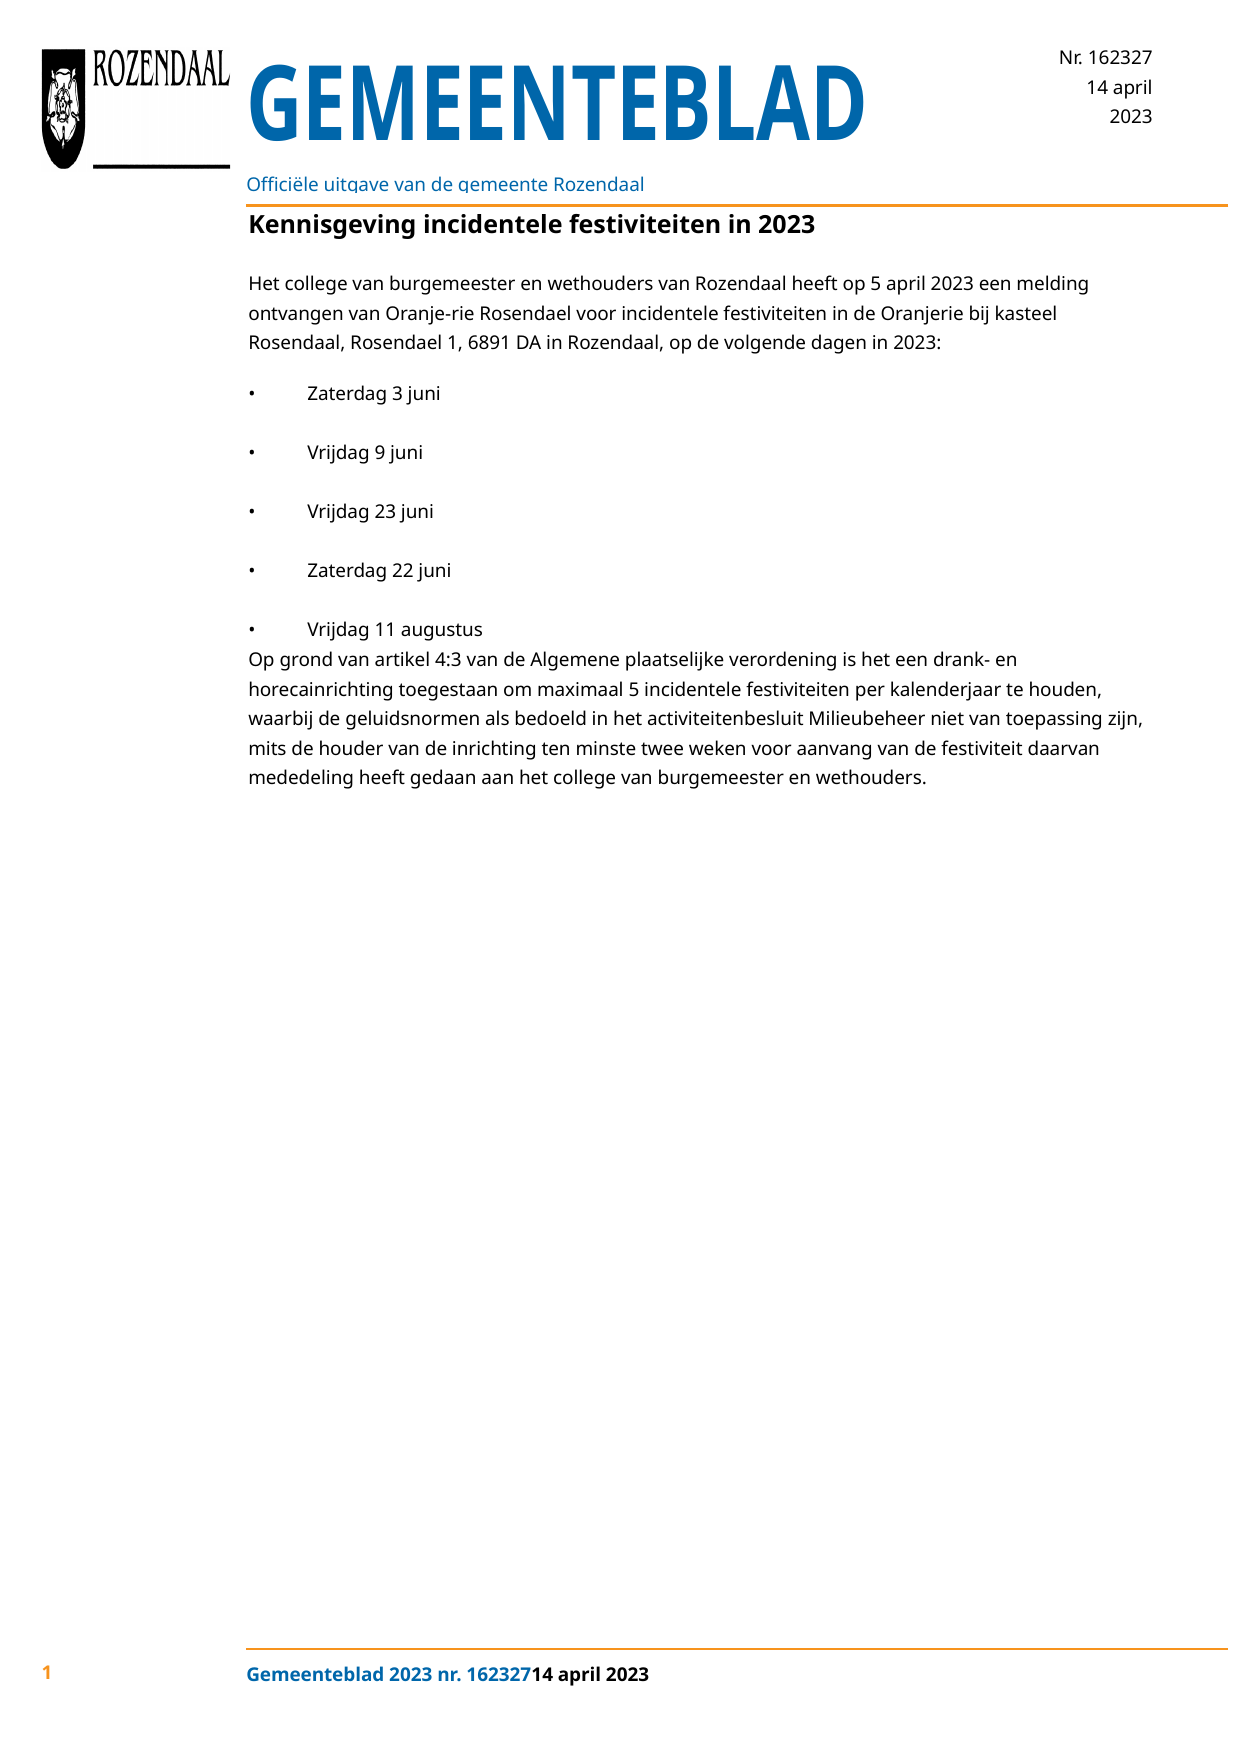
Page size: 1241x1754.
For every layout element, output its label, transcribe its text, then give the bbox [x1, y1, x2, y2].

list Zaterdag 3 juni [248, 380, 1152, 406]
text Kennisgeving incidentele festiviteiten in 2023 [248, 207, 1152, 241]
text Het college van burgemeester en wethouders van Rozendaal heeft op 5 april 2023 een melding ontvangen van Oranje-rie Rosendael voor incidentele festiviteiten in de Oranjerie bij kasteel Rosendaal, Rosendael 1, 6891 DA in Rozendaal, op de volgende dagen in 2023: [248, 270, 1152, 355]
list Vrijdag 23 juni [248, 498, 1152, 524]
list Vrijdag 9 juni [248, 439, 1152, 465]
list Vrijdag 11 augustus [248, 617, 1152, 642]
text Op grond van artikel 4:3 van de Algemene plaatselijke verordening is het een drank- en horecainrichting toegestaan om maximaal 5 incidentele festiviteiten per kalenderjaar te houden, waarbij de geluidsnormen als bedoeld in het activiteitenbesluit Milieubeheer niet van toepassing zijn, mits de houder van de inrichting ten minste twee weken voor aanvang van de festiviteit daarvan mededeling heeft gedaan aan het college van burgemeester en wethouders. [248, 646, 1152, 790]
picture [41, 47, 231, 172]
list Zaterdag 22 juni [248, 557, 1152, 583]
